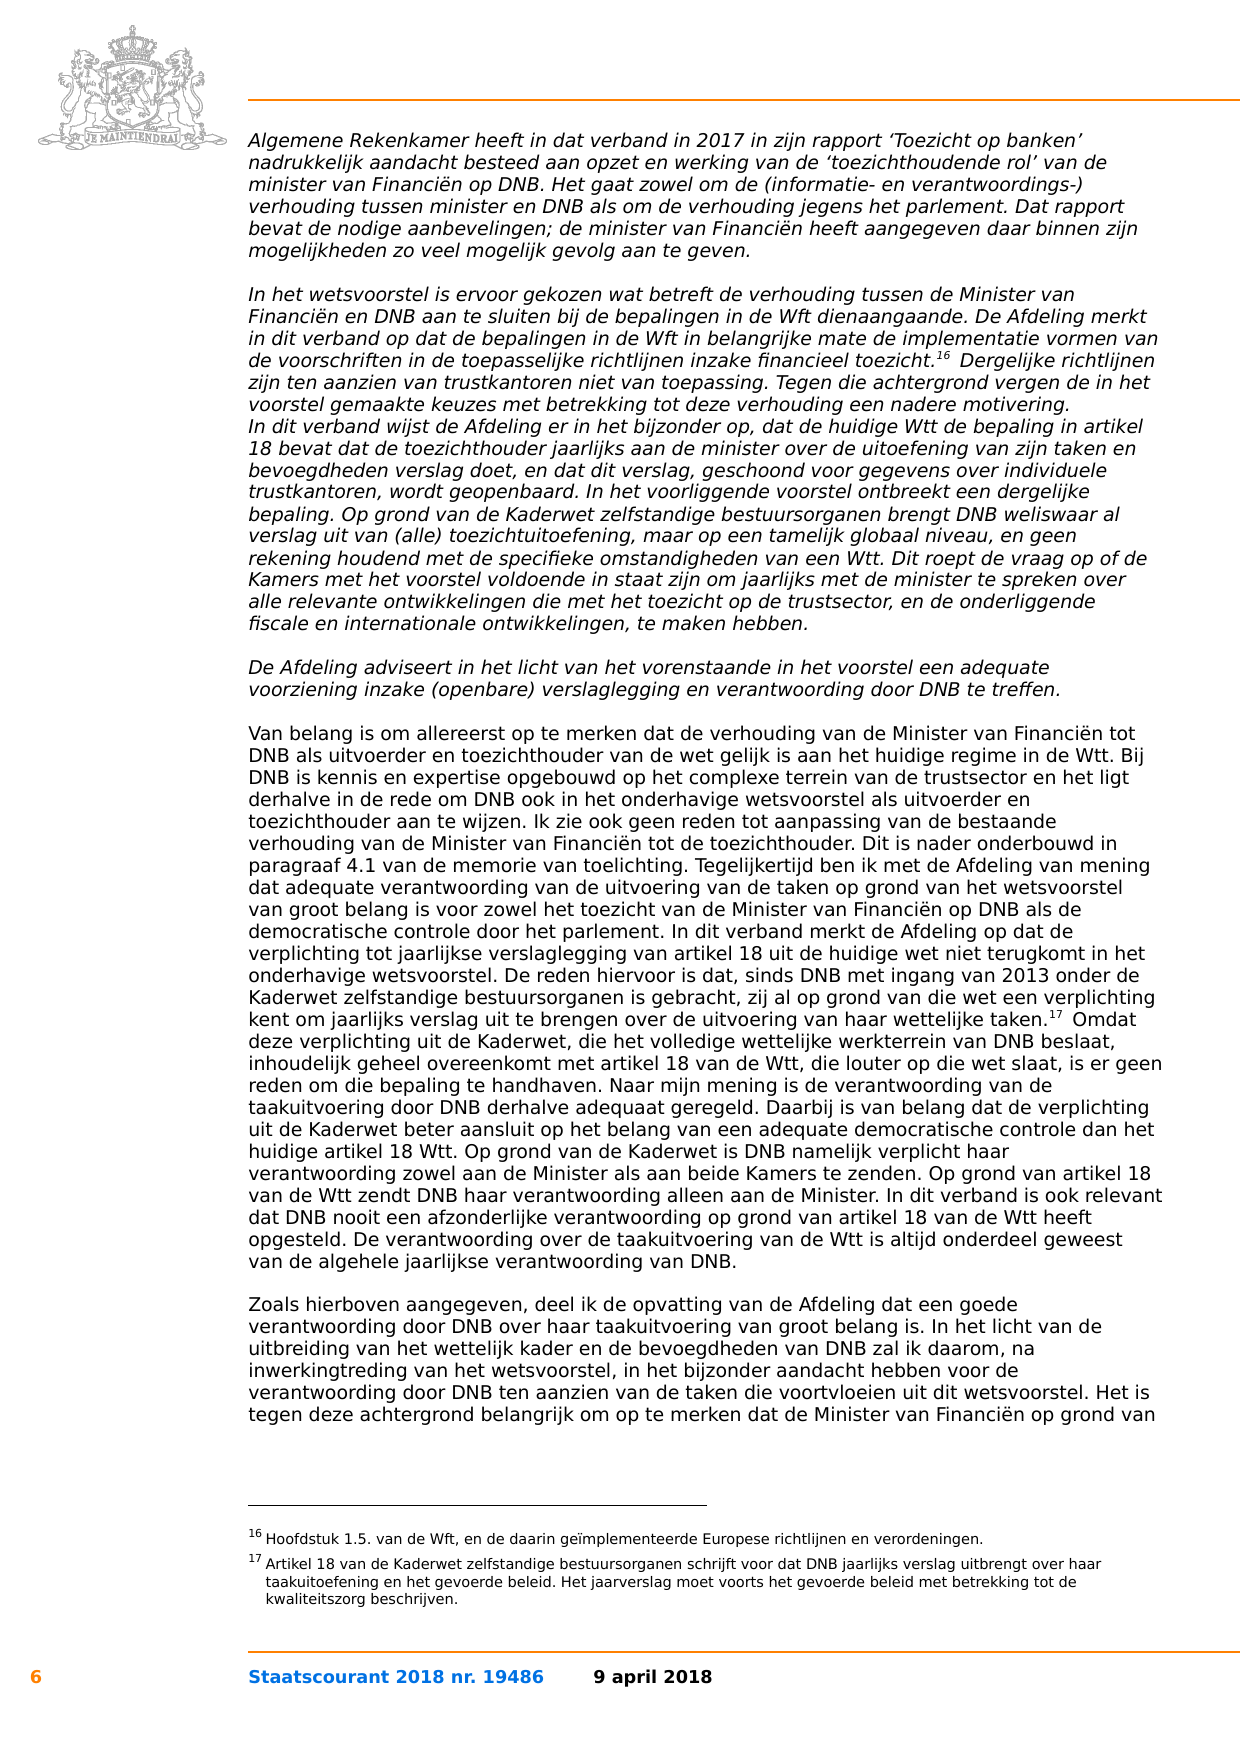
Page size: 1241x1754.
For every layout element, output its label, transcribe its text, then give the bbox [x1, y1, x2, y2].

text Zoals hierboven aangegeven, deel ik de opvatting van de Afdeling dat een goede verantwoording door DNB over haar taakuitvoering van groot belang is. In het licht van de uitbreiding van het wettelijk kader en de bevoegdheden van DNB zal ik daarom, na inwerkingtreding van het wetsvoorstel, in het bijzonder aandacht hebben voor de verantwoording door DNB ten aanzien van de taken die voortvloeien uit dit wetsvoorstel. Het is tegen deze achtergrond belangrijk om op te merken dat de Minister van Financiën op grond van [248, 1294, 1163, 1426]
picture [38, 25, 227, 150]
text Hoofdstuk 1.5. van de Wft, en de daarin geïmplementeerde Europese richtlijnen en verordeningen. [248, 1527, 1163, 1549]
text Algemene Rekenkamer heeft in dat verband in 2017 in zijn rapport ‘Toezicht op banken’ nadrukkelijk aandacht besteed aan opzet en werking van de ‘toezichthoudende rol’ van de minister van Financiën op DNB. Het gaat zowel om de (informatie- en verantwoordings-) verhouding tussen minister en DNB als om de verhouding jegens het parlement. Dat rapport bevat de nodige aanbevelingen; de minister van Financiën heeft aangegeven daar binnen zijn mogelijkheden zo veel mogelijk gevolg aan te geven. [248, 130, 1163, 262]
text In dit verband wijst de Afdeling er in het bijzonder op, dat de huidige Wtt de bepaling in artikel 18 bevat dat de toezichthouder jaarlijks aan de minister over de uitoefening van zijn taken en bevoegdheden verslag doet, en dat dit verslag, geschoond voor gegevens over individuele trustkantoren, wordt geopenbaard. In het voorliggende voorstel ontbreekt een dergelijke bepaling. Op grond van de Kaderwet zelfstandige bestuursorganen brengt DNB weliswaar al verslag uit van (alle) toezichtuitoefening, maar op een tamelijk globaal niveau, en geen rekening houdend met de specifieke omstandigheden van een Wtt. Dit roept de vraag op of de Kamers met het voorstel voldoende in staat zijn om jaarlijks met de minister te spreken over alle relevante ontwikkelingen die met het toezicht op de trustsector, en de onderliggende fiscale en internationale ontwikkelingen, te maken hebben. [248, 416, 1163, 635]
text In het wetsvoorstel is ervoor gekozen wat betreft de verhouding tussen de Minister van Financiën en DNB aan te sluiten bij de bepalingen in de Wft dienaangaande. De Afdeling merkt in dit verband op dat de bepalingen in de Wft in belangrijke mate de implementatie vormen van de voorschriften in de toepasselijke richtlijnen inzake financieel toezicht. Dergelijke richtlijnen zijn ten aanzien van trustkantoren niet van toepassing. Tegen die achtergrond vergen de in het voorstel gemaakte keuzes met betrekking tot deze verhouding een nadere motivering. [248, 284, 1163, 416]
text Artikel 18 van de Kaderwet zelfstandige bestuursorganen schrijft voor dat DNB jaarlijks verslag uitbrengt over haar taakuitoefening en het gevoerde beleid. Het jaarverslag moet voorts het gevoerde beleid met betrekking tot de kwaliteitszorg beschrijven. [248, 1552, 1163, 1608]
text Van belang is om allereerst op te merken dat de verhouding van de Minister van Financiën tot DNB als uitvoerder en toezichthouder van de wet gelijk is aan het huidige regime in de Wtt. Bij DNB is kennis en expertise opgebouwd op het complexe terrein van de trustsector en het ligt derhalve in de rede om DNB ook in het onderhavige wetsvoorstel als uitvoerder en toezichthouder aan te wijzen. Ik zie ook geen reden tot aanpassing van de bestaande verhouding van de Minister van Financiën tot de toezichthouder. Dit is nader onderbouwd in paragraaf 4.1 van de memorie van toelichting. Tegelijkertijd ben ik met de Afdeling van mening dat adequate verantwoording van de uitvoering van de taken op grond van het wetsvoorstel van groot belang is voor zowel het toezicht van de Minister van Financiën op DNB als de democratische controle door het parlement. In dit verband merkt de Afdeling op dat de verplichting tot jaarlijkse verslaglegging van artikel 18 uit de huidige wet niet terugkomt in het onderhavige wetsvoorstel. De reden hiervoor is dat, sinds DNB met ingang van 2013 onder de Kaderwet zelfstandige bestuursorganen is gebracht, zij al op grond van die wet een verplichting kent om jaarlijks verslag uit te brengen over de uitvoering van haar wettelijke taken. Omdat deze verplichting uit de Kaderwet, die het volledige wettelijke werkterrein van DNB beslaat, inhoudelijk geheel overeenkomt met artikel 18 van de Wtt, die louter op die wet slaat, is er geen reden om die bepaling te handhaven. Naar mijn mening is de verantwoording van de taakuitvoering door DNB derhalve adequaat geregeld. Daarbij is van belang dat de verplichting uit de Kaderwet beter aansluit op het belang van een adequate democratische controle dan het huidige artikel 18 Wtt. Op grond van de Kaderwet is DNB namelijk verplicht haar verantwoording zowel aan de Minister als aan beide Kamers te zenden. Op grond van artikel 18 van de Wtt zendt DNB haar verantwoording alleen aan de Minister. In dit verband is ook relevant dat DNB nooit een afzonderlijke verantwoording op grond van artikel 18 van de Wtt heeft opgesteld. De verantwoording over de taakuitvoering van de Wtt is altijd onderdeel geweest van de algehele jaarlijkse verantwoording van DNB. [248, 723, 1163, 1272]
text De Afdeling adviseert in het licht van het vorenstaande in het voorstel een adequate voorziening inzake (openbare) verslaglegging en verantwoording door DNB te treffen. [248, 657, 1163, 701]
